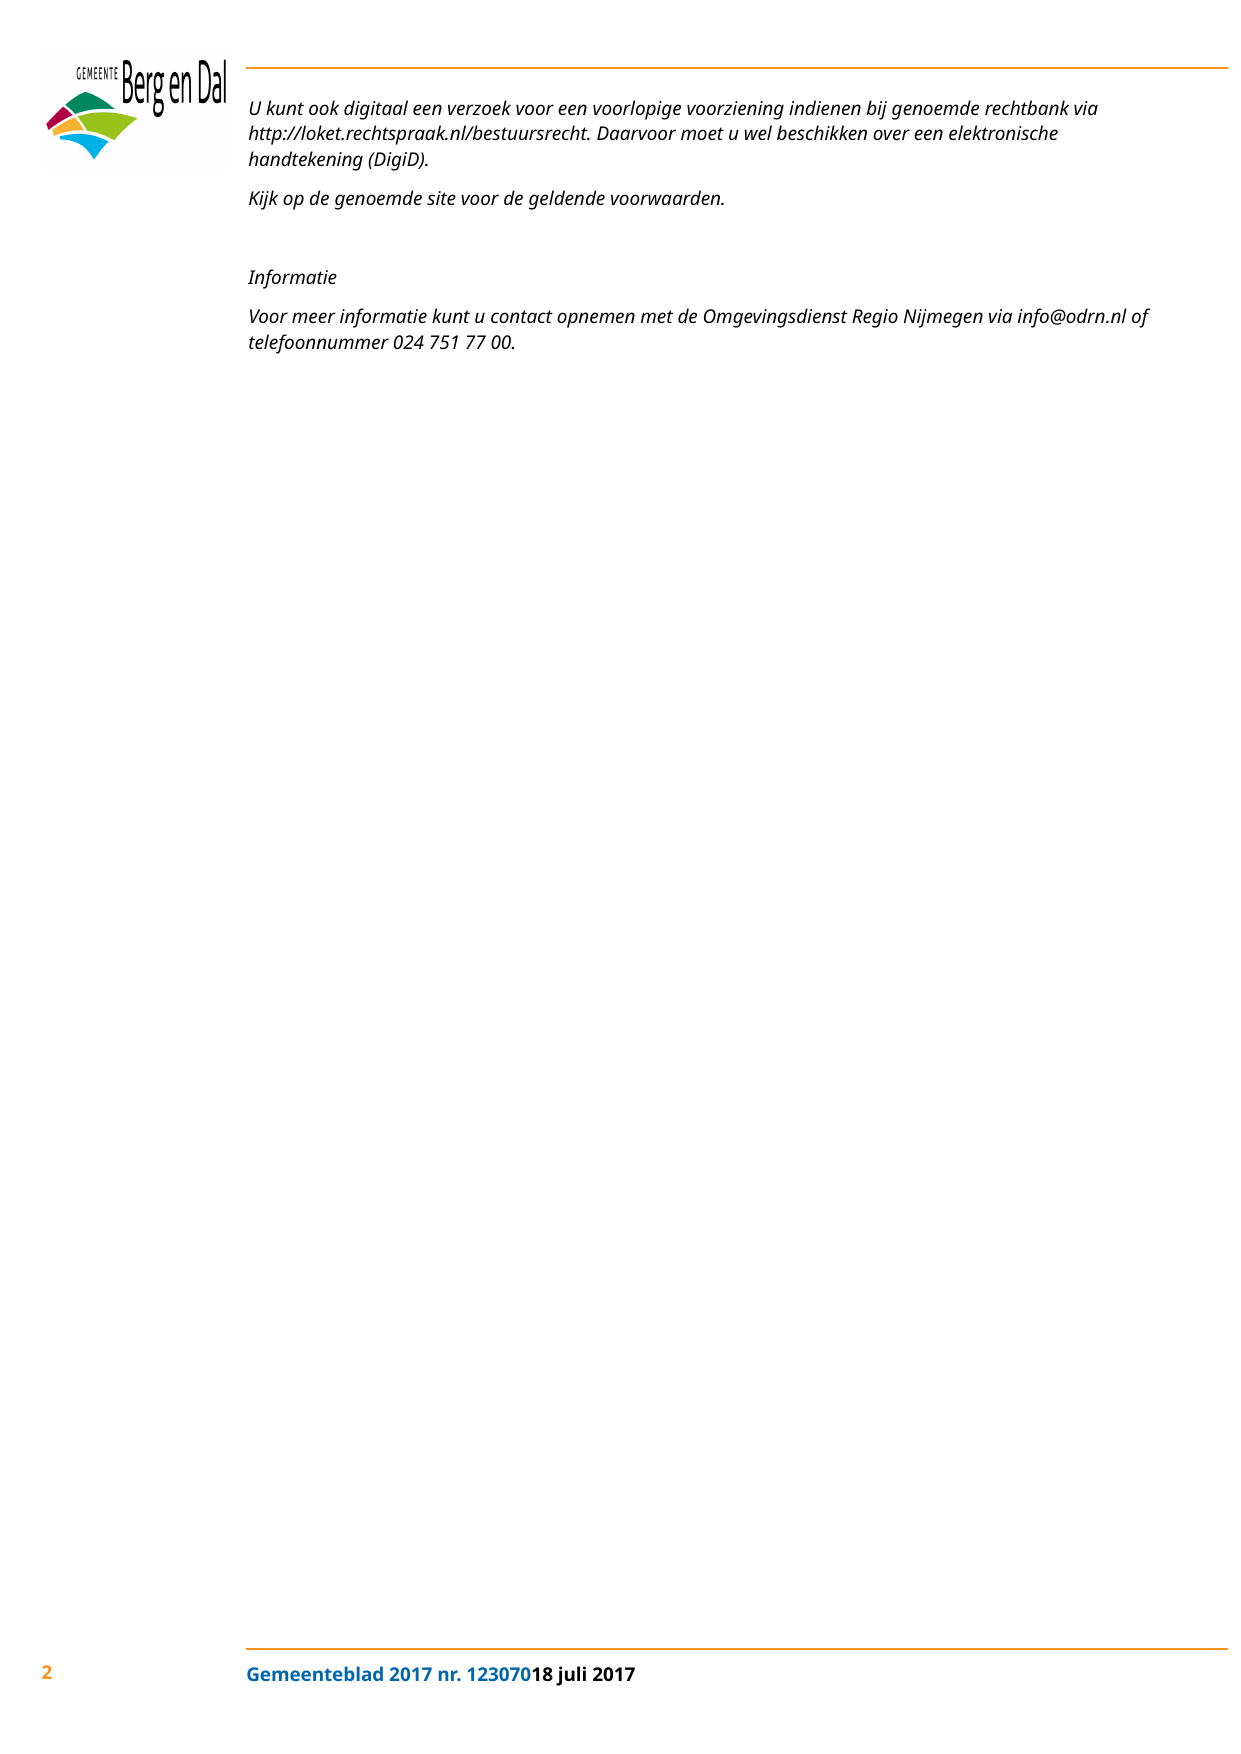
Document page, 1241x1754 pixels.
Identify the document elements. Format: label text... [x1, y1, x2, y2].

picture [41, 47, 231, 172]
text U kunt ook digitaal een verzoek voor een voorlopige voorziening indienen bij genoemde rechtbank via http://loket.rechtspraak.nl/bestuursrecht. Daarvoor moet u wel beschikken over een elektronische handtekening (DigiD). [248, 95, 1152, 172]
text Informatie [248, 264, 1152, 290]
text Kijk op de genoemde site voor de geldende voorwaarden. [248, 186, 1152, 211]
text Voor meer informatie kunt u contact opnemen met de Omgevingsdienst Regio Nijmegen via info@odrn.nl of telefoonnummer 024 751 77 00. [248, 303, 1152, 355]
